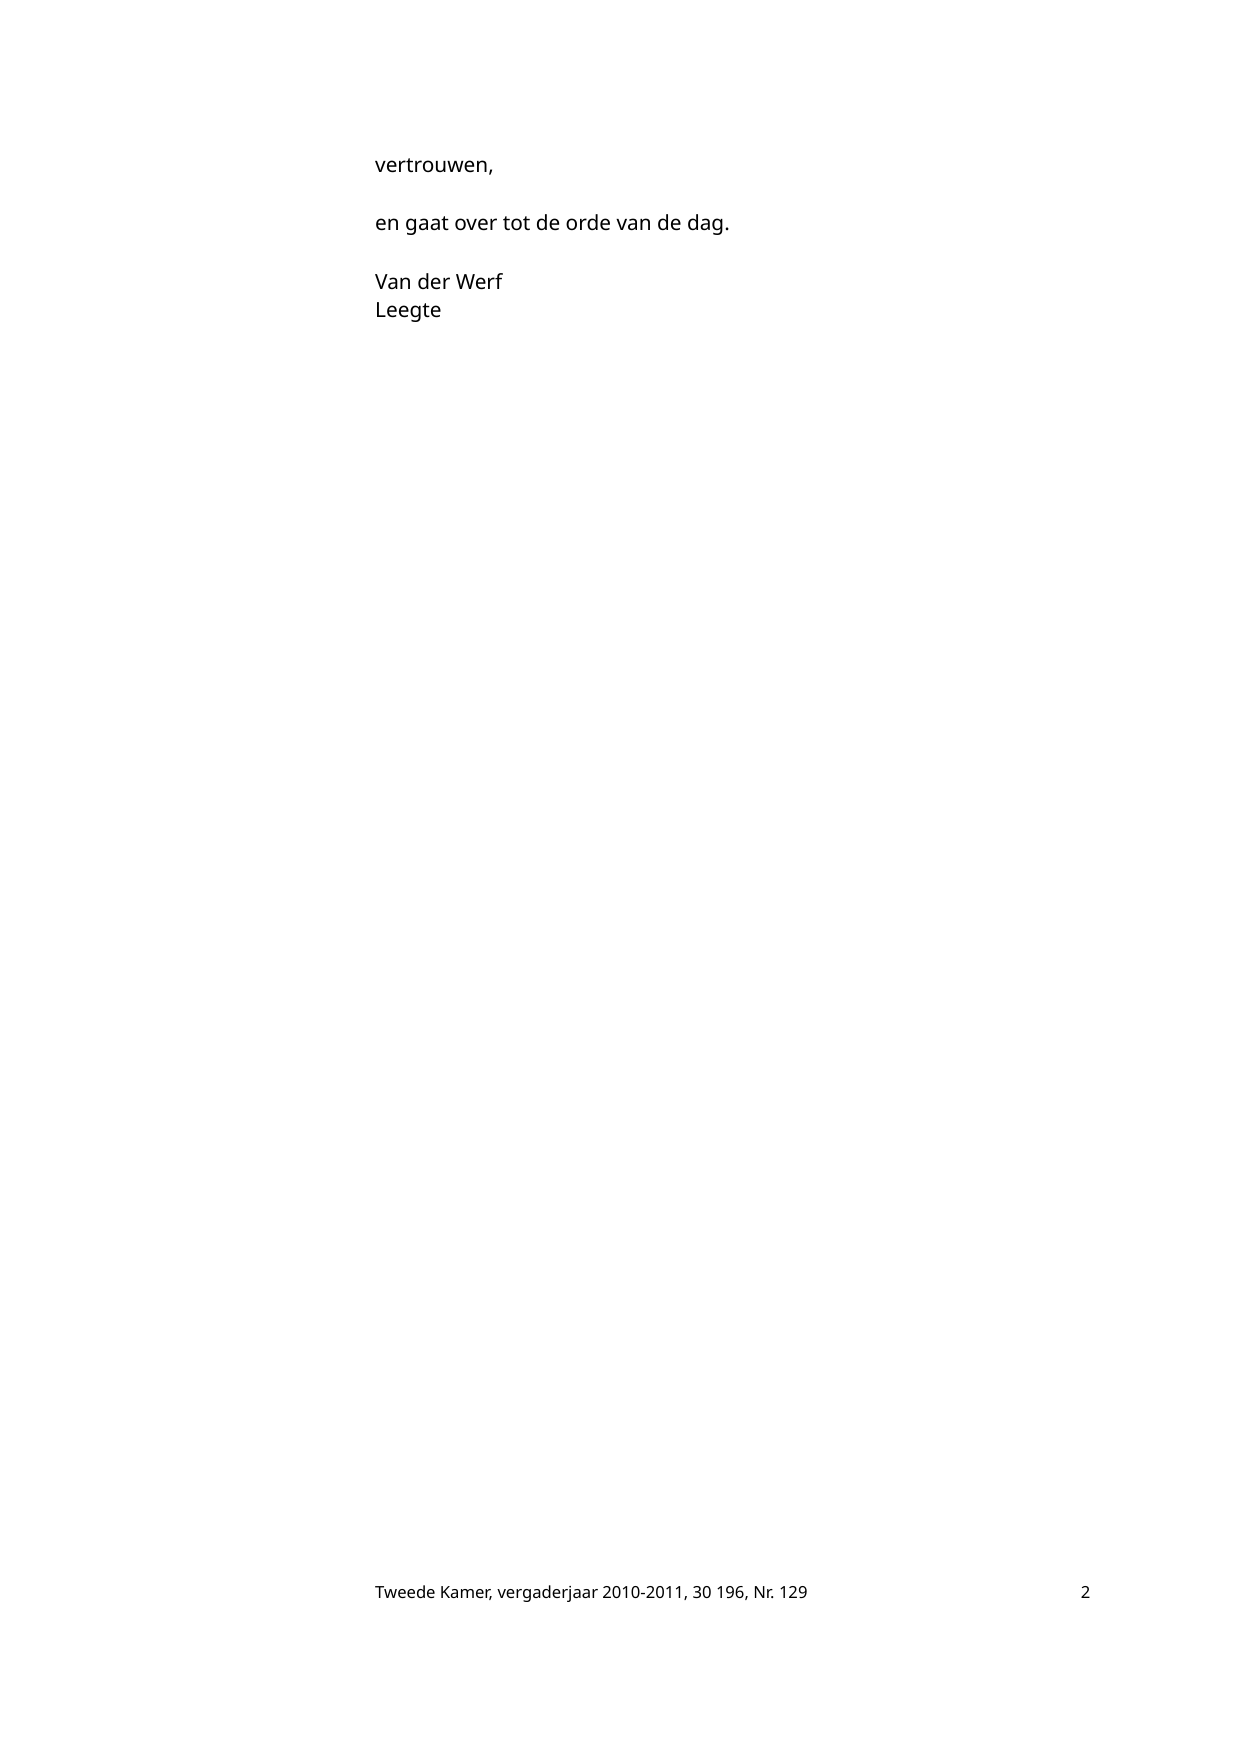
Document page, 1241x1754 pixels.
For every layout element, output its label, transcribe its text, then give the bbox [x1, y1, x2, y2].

text Van der Werf [375, 267, 1090, 295]
text Leegte [375, 295, 1090, 324]
text vertrouwen, [375, 150, 1090, 178]
text en gaat over tot de orde van de dag. [375, 208, 1090, 237]
